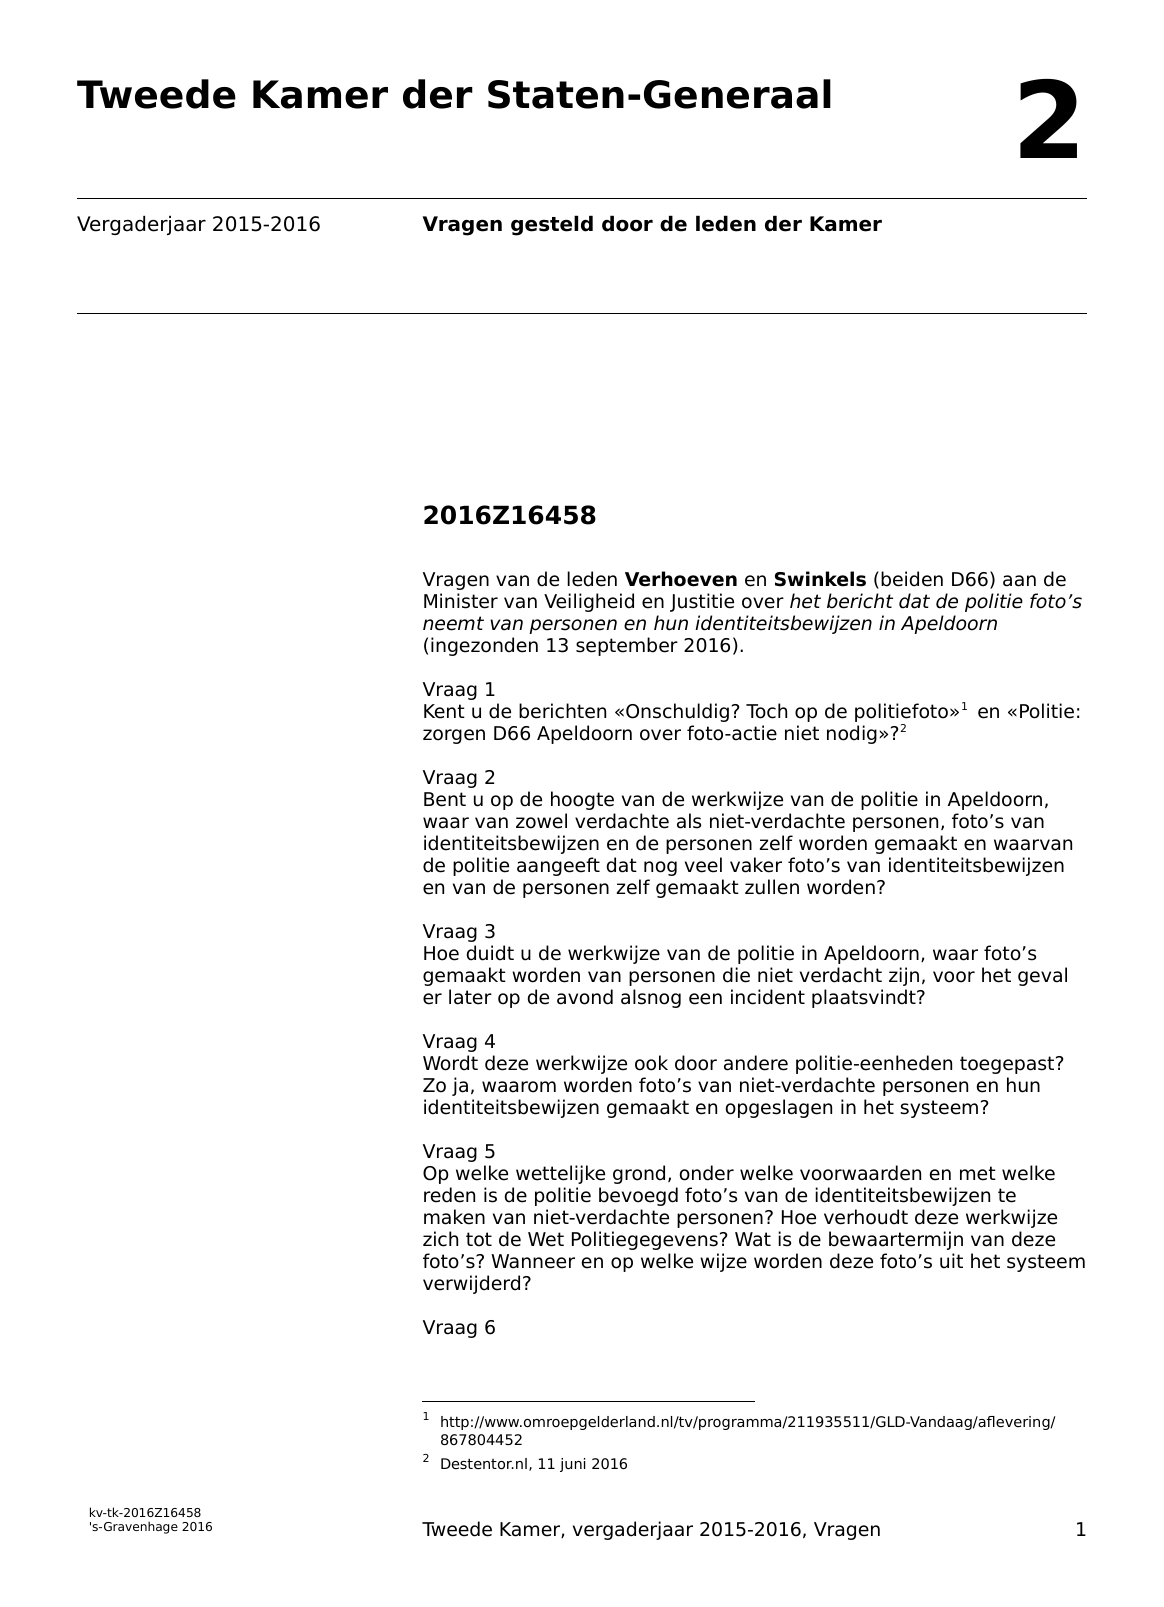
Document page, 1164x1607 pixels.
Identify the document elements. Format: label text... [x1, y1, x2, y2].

text Vraag 2 [422, 767, 1087, 789]
text Vraag 4 [422, 1031, 1087, 1053]
table_cell Vragen gesteld door de leden der Kamer [422, 199, 1087, 313]
table_header Tweede Kamer der Staten-Generaal [77, 59, 886, 198]
text kv-tk-2016Z16458 [88, 1506, 323, 1520]
text Vragen van de leden Verhoeven en Swinkels (beiden D66) aan de Minister van Veiligheid en Justitie over het bericht dat de politie foto’s neemt van personen en hun identiteitsbewijzen in Apeldoorn (ingezonden 13 september 2016). [422, 569, 1087, 657]
text Op welke wettelijke grond, onder welke voorwaarden en met welke reden is de politie bevoegd foto’s van de identiteitsbewijzen te maken van niet-verdachte personen? Hoe verhoudt deze werkwijze zich tot de Wet Politiegegevens? Wat is de bewaartermijn van deze foto’s? Wanneer en op welke wijze worden deze foto’s uit het systeem verwijderd? [422, 1163, 1087, 1295]
table_header 2 [886, 59, 1087, 198]
text Vraag 1 [422, 679, 1087, 701]
text Hoe duidt u de werkwijze van de politie in Apeldoorn, waar foto’s gemaakt worden van personen die niet verdacht zijn, voor het geval er later op de avond alsnog een incident plaatsvindt? [422, 943, 1087, 1009]
text Destentor.nl, 11 juni 2016 [422, 1452, 1087, 1474]
text http://www.omroepgelderland.nl/tv/programma/211935511/GLD-Vandaag/aflevering/867804452 [422, 1410, 1087, 1449]
table_cell Vergaderjaar 2015-2016 [77, 199, 422, 313]
text Vraag 5 [422, 1141, 1087, 1163]
text Bent u op de hoogte van de werkwijze van de politie in Apeldoorn, waar van zowel verdachte als niet-verdachte personen, foto’s van identiteitsbewijzen en de personen zelf worden gemaakt en waarvan de politie aangeeft dat nog veel vaker foto’s van identiteitsbewijzen en van de personen zelf gemaakt zullen worden? [422, 789, 1087, 899]
text Wordt deze werkwijze ook door andere politie-eenheden toegepast? Zo ja, waarom worden foto’s van niet-verdachte personen en hun identiteitsbewijzen gemaakt en opgeslagen in het systeem? [422, 1053, 1087, 1119]
text Vraag 6 [422, 1317, 1087, 1339]
text Kent u de berichten «Onschuldig? Toch op de politiefoto» en «Politie: zorgen D66 Apeldoorn over foto-actie niet nodig»? [422, 701, 1087, 745]
text Vraag 3 [422, 921, 1087, 943]
text 2016Z16458 [422, 501, 1087, 531]
text 's-Gravenhage 2016 [88, 1520, 323, 1534]
